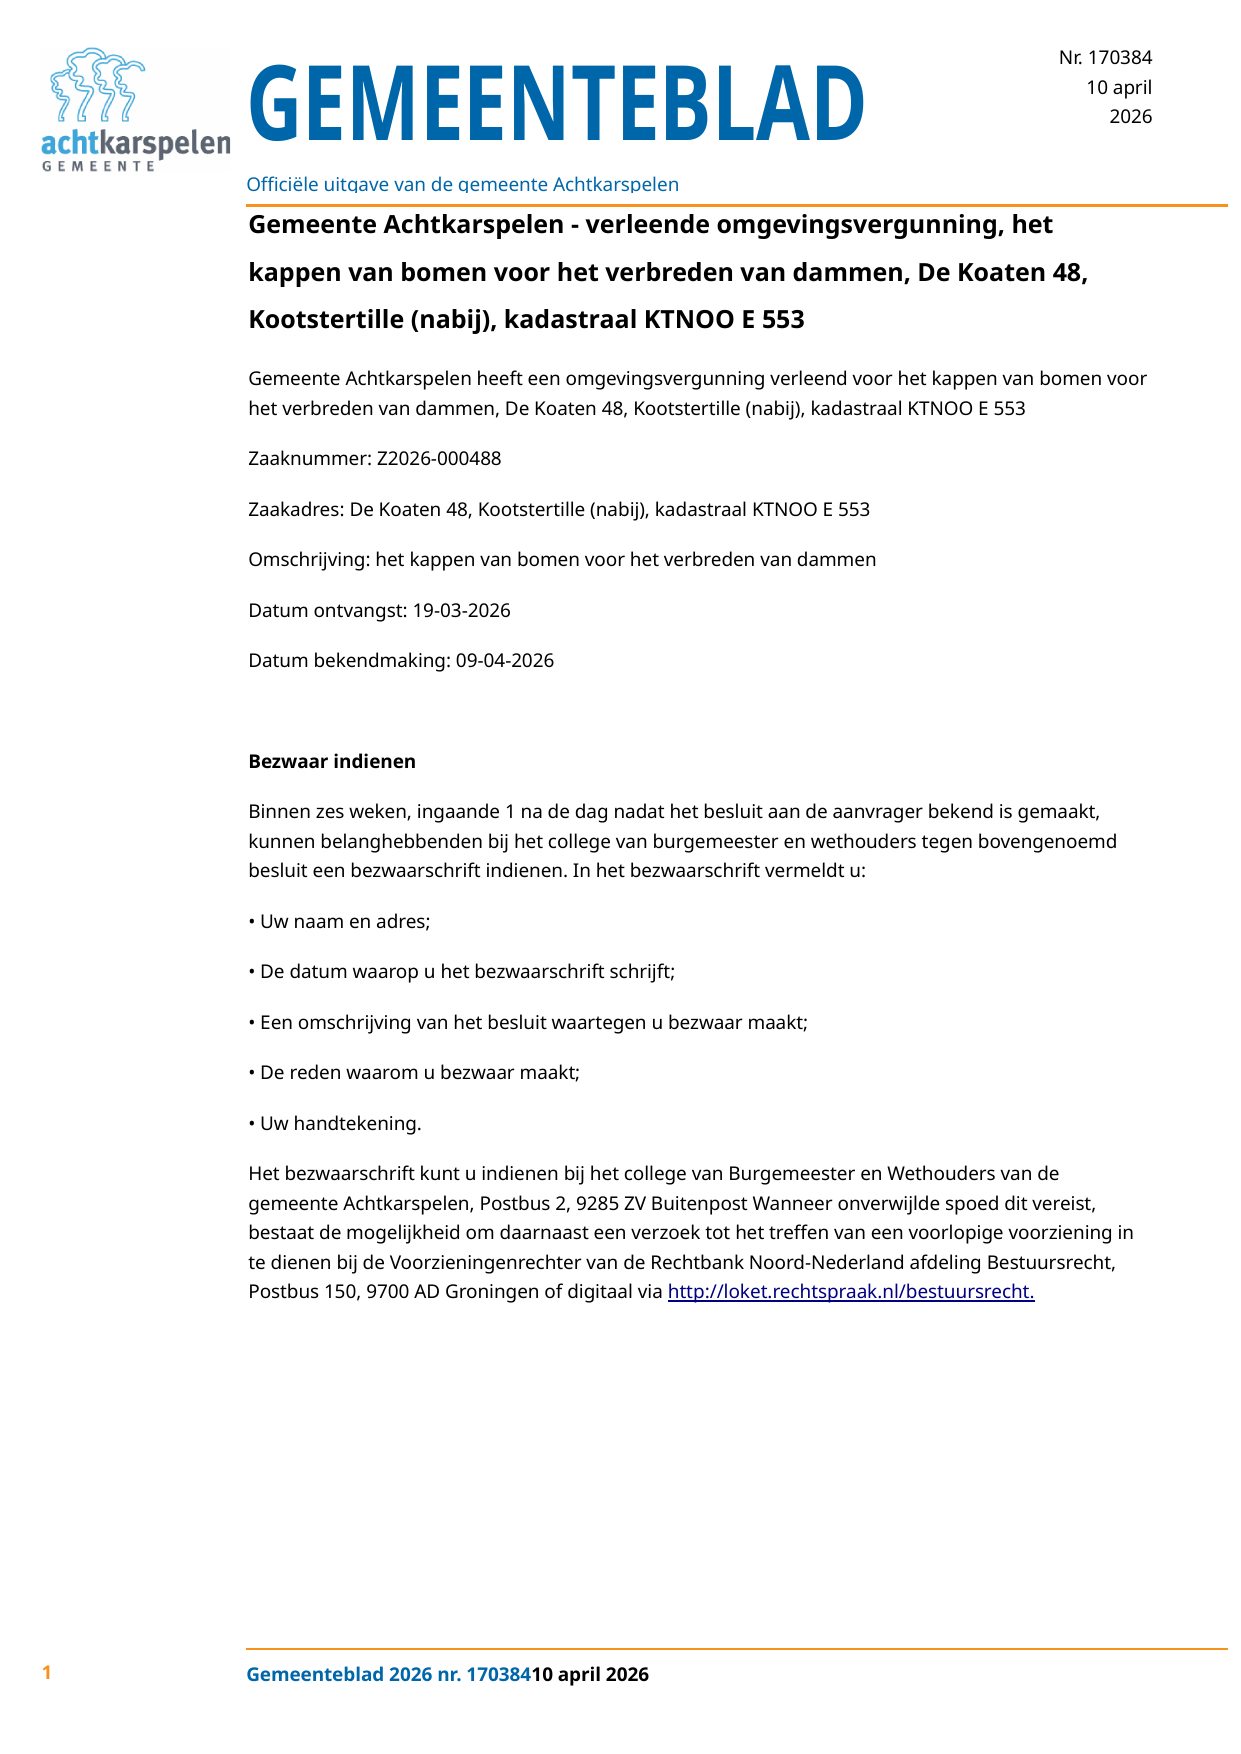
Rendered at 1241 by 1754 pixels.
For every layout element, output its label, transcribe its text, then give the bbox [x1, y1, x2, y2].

text Binnen zes weken, ingaande 1 na de dag nadat het besluit aan de aanvrager bekend is gemaakt, kunnen belanghebbenden bij het college van burgemeester en wethouders tegen bovengenoemd besluit een bezwaarschrift indienen. In het bezwaarschrift vermeldt u: [248, 798, 1152, 883]
text Zaaknummer: Z2026-000488 [248, 446, 1152, 471]
text Zaakadres: De Koaten 48, Kootstertille (nabij), kadastraal KTNOO E 553 [248, 496, 1152, 522]
text Omschrijving: het kappen van bomen voor het verbreden van dammen [248, 546, 1152, 572]
text Bezwaar indienen [248, 748, 1152, 774]
text • Uw handtekening. [248, 1110, 1152, 1135]
text • De datum waarop u het bezwaarschrift schrijft; [248, 958, 1152, 984]
text • Uw naam en adres; [248, 908, 1152, 934]
text • De reden waarom u bezwaar maakt; [248, 1059, 1152, 1085]
text Datum bekendmaking: 09-04-2026 [248, 647, 1152, 673]
picture [41, 47, 231, 172]
text Gemeente Achtkarspelen - verleende omgevingsvergunning, het kappen van bomen voor het verbreden van dammen, De Koaten 48, Kootstertille (nabij), kadastraal KTNOO E 553 [248, 207, 1152, 336]
text Datum ontvangst: 19-03-2026 [248, 597, 1152, 622]
text • Een omschrijving van het besluit waartegen u bezwaar maakt; [248, 1009, 1152, 1034]
text Het bezwaarschrift kunt u indienen bij het college van Burgemeester en Wethouders van de gemeente Achtkarspelen, Postbus 2, 9285 ZV Buitenpost Wanneer onverwijlde spoed dit vereist, bestaat de mogelijkheid om daarnaast een verzoek tot het treffen van een voorlopige voorziening in te dienen bij de Voorzieningenrechter van de Rechtbank Noord-Nederland afdeling Bestuursrecht, Postbus 150, 9700 AD Groningen of digitaal via http://loket.rechtspraak.nl/bestuursrecht. [248, 1160, 1152, 1304]
text Gemeente Achtkarspelen heeft een omgevingsvergunning verleend voor het kappen van bomen voor het verbreden van dammen, De Koaten 48, Kootstertille (nabij), kadastraal KTNOO E 553 [248, 366, 1152, 421]
